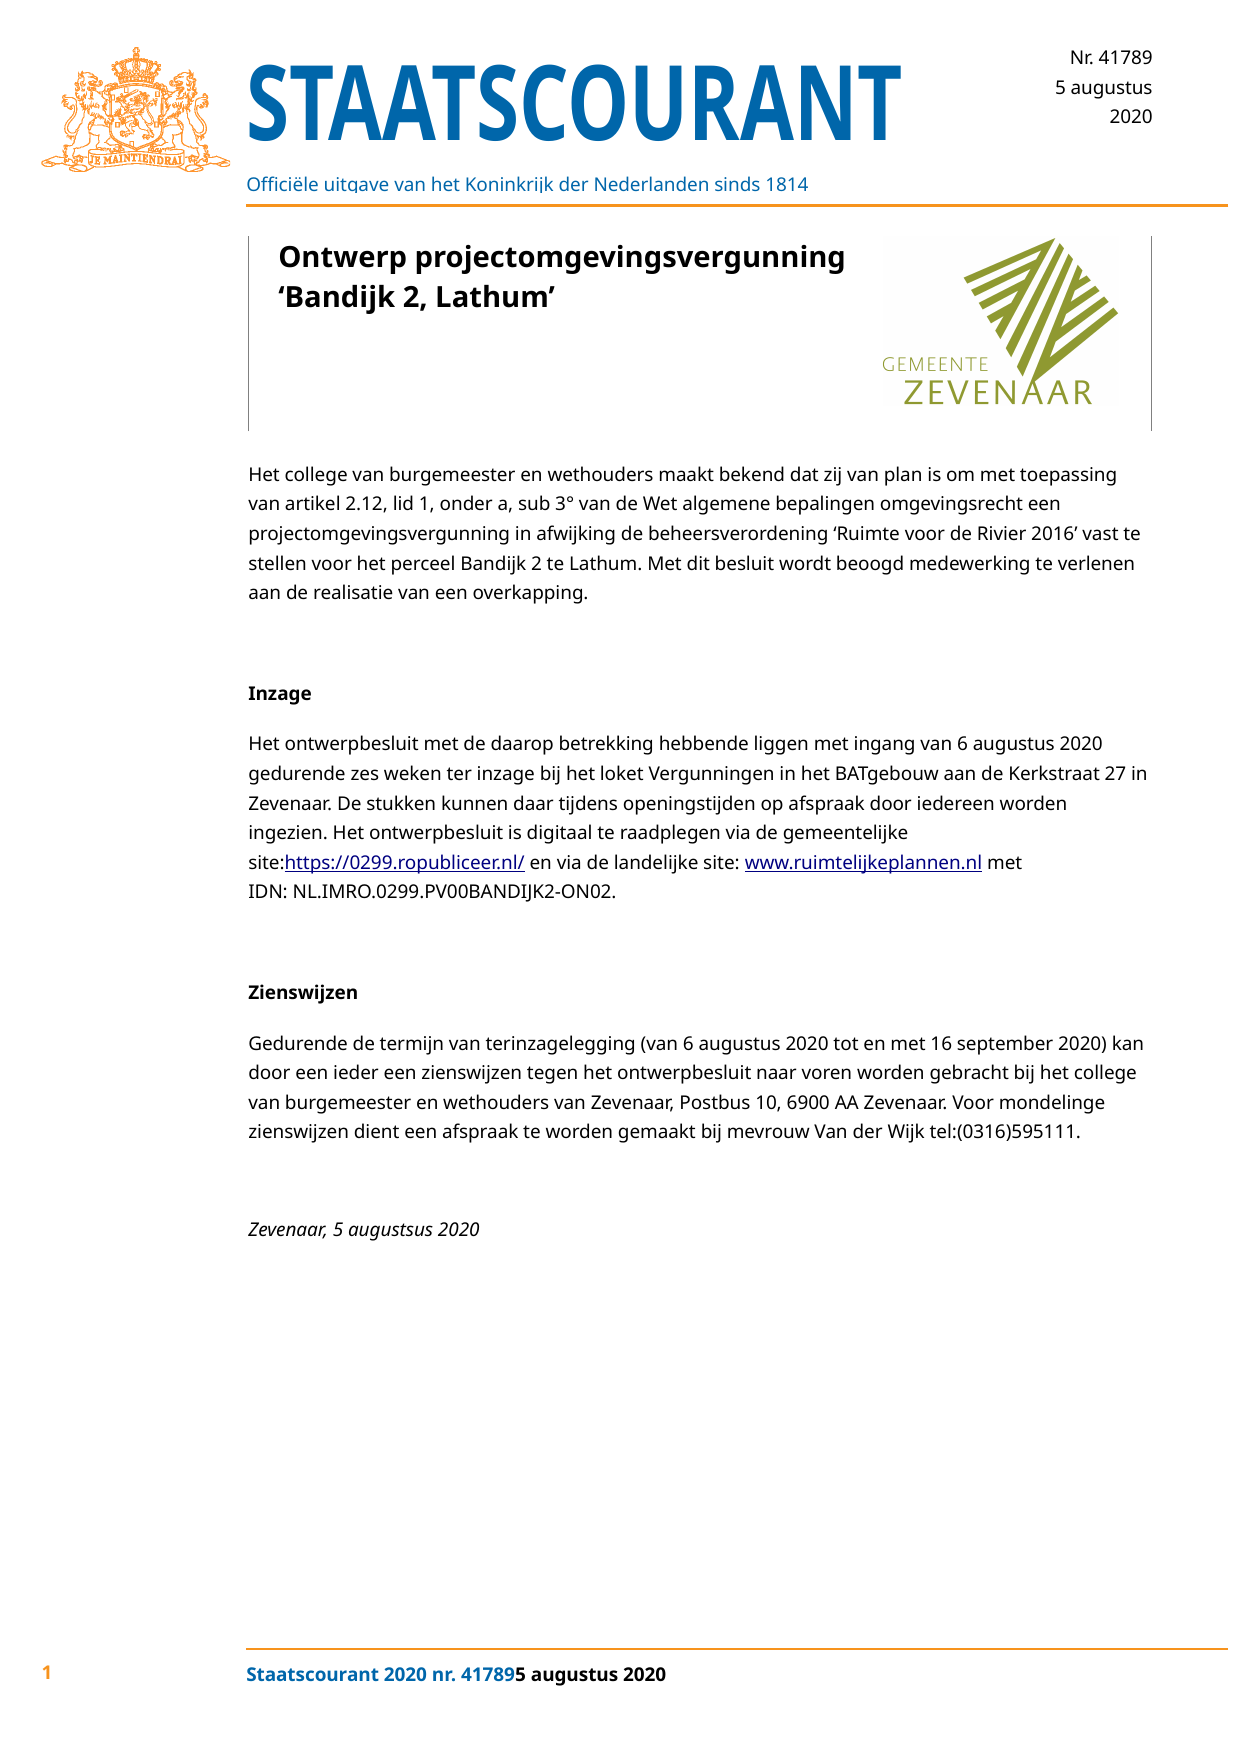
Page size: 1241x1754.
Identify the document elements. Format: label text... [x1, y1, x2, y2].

table_header Ontwerp projectomgevingsvergunning ‘Bandijk 2, Lathum’ [249, 236, 850, 431]
picture [41, 47, 231, 172]
text Zienswijzen [248, 979, 1152, 1005]
text Het college van burgemeester en wethouders maakt bekend dat zij van plan is om met toepassing van artikel 2.12, lid 1, onder a, sub 3° van de Wet algemene bepalingen omgevingsrecht een projectomgevingsvergunning in afwijking de beheersverordening ‘Ruimte voor de Rivier 2016’ vast te stellen voor het perceel Bandijk 2 te Lathum. Met dit besluit wordt beoogd medewerking te verlenen aan de realisatie van een overkapping. [248, 461, 1152, 605]
table_header [850, 236, 1151, 431]
text Zevenaar, 5 augustsus 2020 [248, 1217, 1152, 1242]
picture [882, 236, 1119, 406]
text Gedurende de termijn van terinzagelegging (van 6 augustus 2020 tot en met 16 september 2020) kan door een ieder een zienswijzen tegen het ontwerpbesluit naar voren worden gebracht bij het college van burgemeester en wethouders van Zevenaar, Postbus 10, 6900 AA Zevenaar. Voor mondelinge zienswijzen dient een afspraak te worden gemaakt bij mevrouw Van der Wijk tel:(0316)595111. [248, 1030, 1152, 1144]
text Inzage [248, 680, 1152, 706]
text Het ontwerpbesluit met de daarop betrekking hebbende liggen met ingang van 6 augustus 2020 gedurende zes weken ter inzage bij het loket Vergunningen in het BATgebouw aan de Kerkstraat 27 in Zevenaar. De stukken kunnen daar tijdens openingstijden op afspraak door iedereen worden ingezien. Het ontwerpbesluit is digitaal te raadplegen via de gemeentelijke site:https://0299.ropubliceer.nl/ en via de landelijke site: www.ruimtelijkeplannen.nl met IDN: NL.IMRO.0299.PV00BANDIJK2-ON02. [248, 731, 1152, 904]
